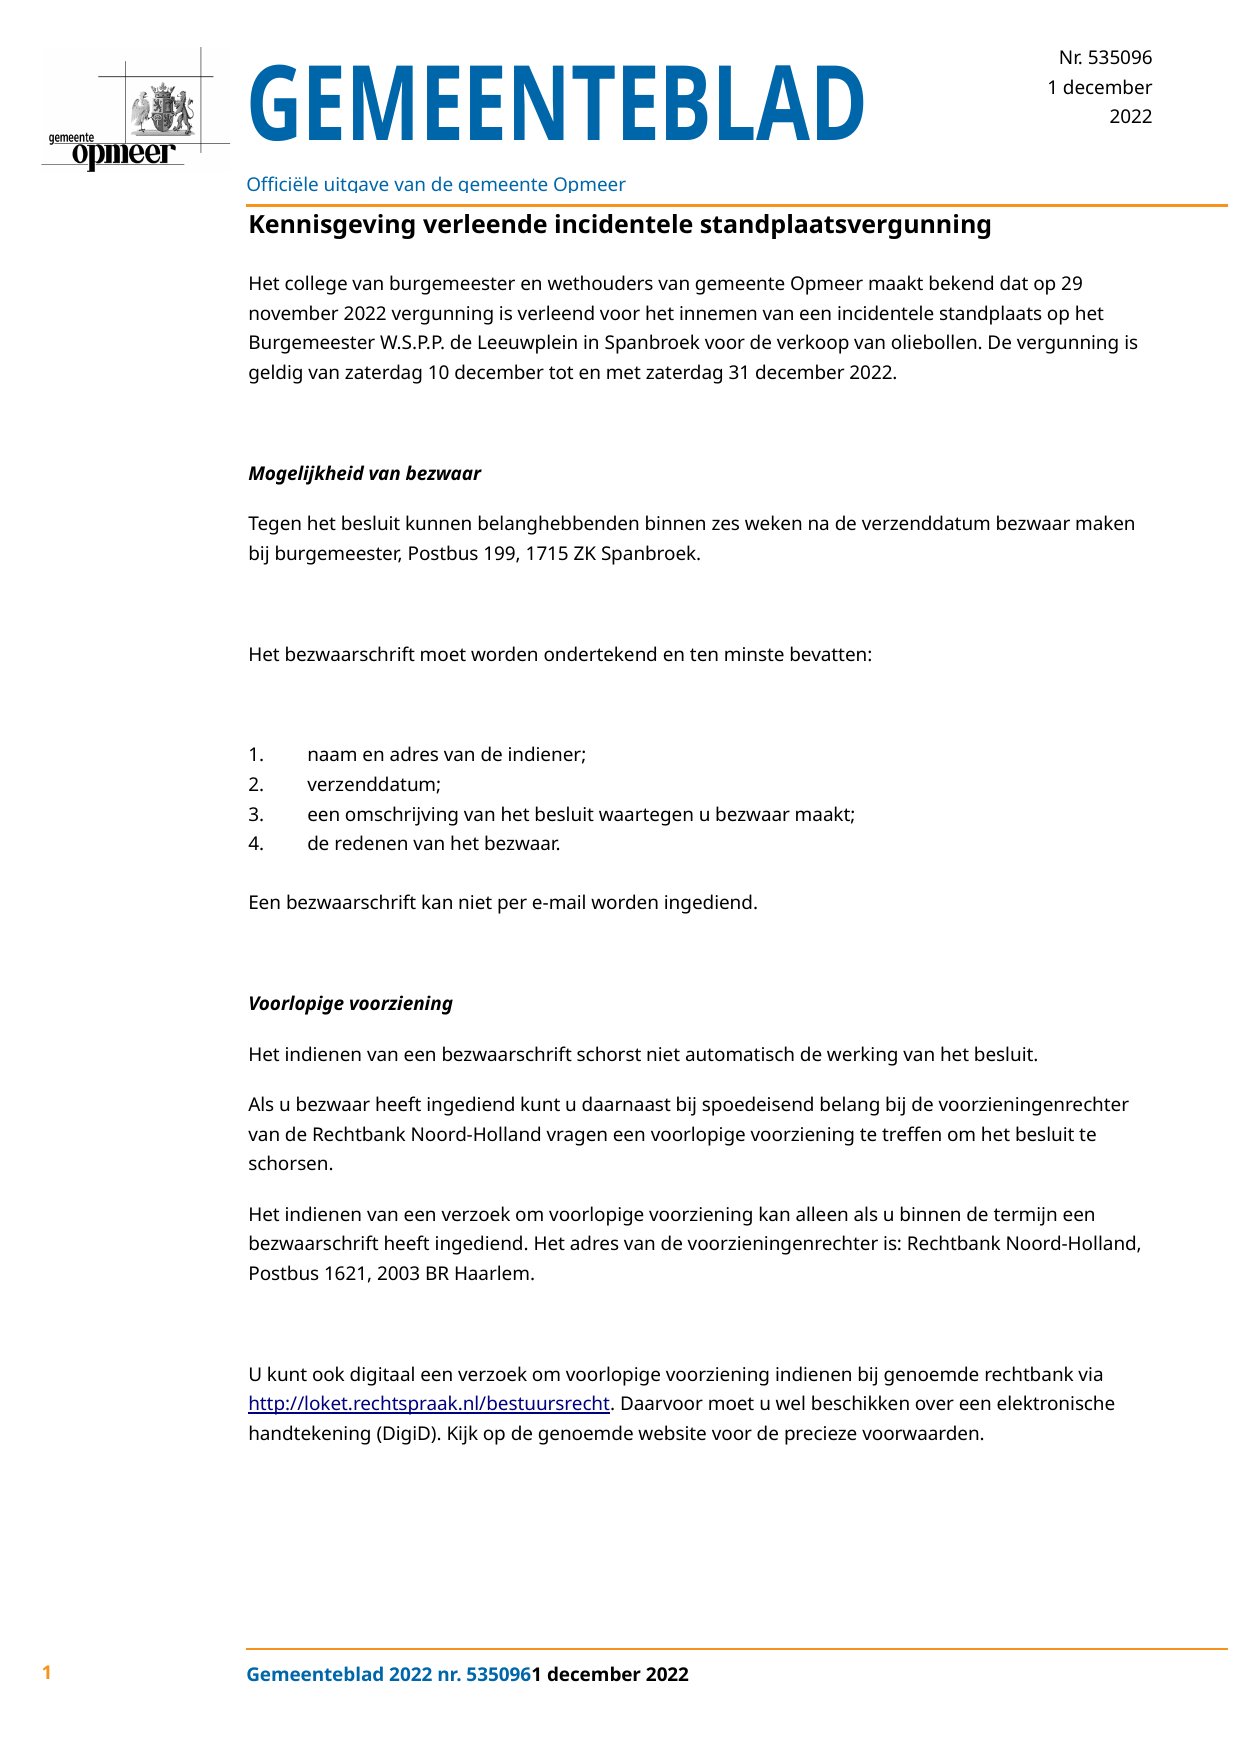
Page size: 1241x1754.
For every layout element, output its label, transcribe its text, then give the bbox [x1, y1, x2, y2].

list naam en adres van de indiener; [248, 742, 1152, 767]
text Het college van burgemeester en wethouders van gemeente Opmeer maakt bekend dat op 29 november 2022 vergunning is verleend voor het innemen van een incidentele standplaats op het Burgemeester W.S.P.P. de Leeuwplein in Spanbroek voor de verkoop van oliebollen. De vergunning is geldig van zaterdag 10 december tot en met zaterdag 31 december 2022. [248, 270, 1152, 385]
text Het bezwaarschrift moet worden ondertekend en ten minste bevatten: [248, 641, 1152, 666]
list een omschrijving van het besluit waartegen u bezwaar maakt; [248, 801, 1152, 826]
text Tegen het besluit kunnen belanghebbenden binnen zes weken na de verzenddatum bezwaar maken bij burgemeester, Postbus 199, 1715 ZK Spanbroek. [248, 510, 1152, 566]
text Het indienen van een bezwaarschrift schorst niet automatisch de werking van het besluit. [248, 1041, 1152, 1066]
text Een bezwaarschrift kan niet per e-mail worden ingediend. [248, 889, 1152, 915]
text Kennisgeving verleende incidentele standplaatsvergunning [248, 207, 1152, 241]
picture [41, 47, 231, 172]
list verzenddatum; [248, 771, 1152, 797]
text Het indienen van een verzoek om voorlopige voorziening kan alleen als u binnen de termijn een bezwaarschrift heeft ingediend. Het adres van de voorzieningenrechter is: Rechtbank Noord-Holland, Postbus 1621, 2003 BR Haarlem. [248, 1201, 1152, 1286]
text Mogelijkheid van bezwaar [248, 460, 1152, 486]
text U kunt ook digitaal een verzoek om voorlopige voorziening indienen bij genoemde rechtbank via http://loket.rechtspraak.nl/bestuursrecht. Daarvoor moet u wel beschikken over een elektronische handtekening (DigiD). Kijk op de genoemde website voor de precieze voorwaarden. [248, 1361, 1152, 1446]
text Voorlopige voorziening [248, 990, 1152, 1016]
text Als u bezwaar heeft ingediend kunt u daarnaast bij spoedeisend belang bij de voorzieningenrechter van de Rechtbank Noord-Holland vragen een voorlopige voorziening te treffen om het besluit te schorsen. [248, 1091, 1152, 1176]
list de redenen van het bezwaar. [248, 830, 1152, 856]
